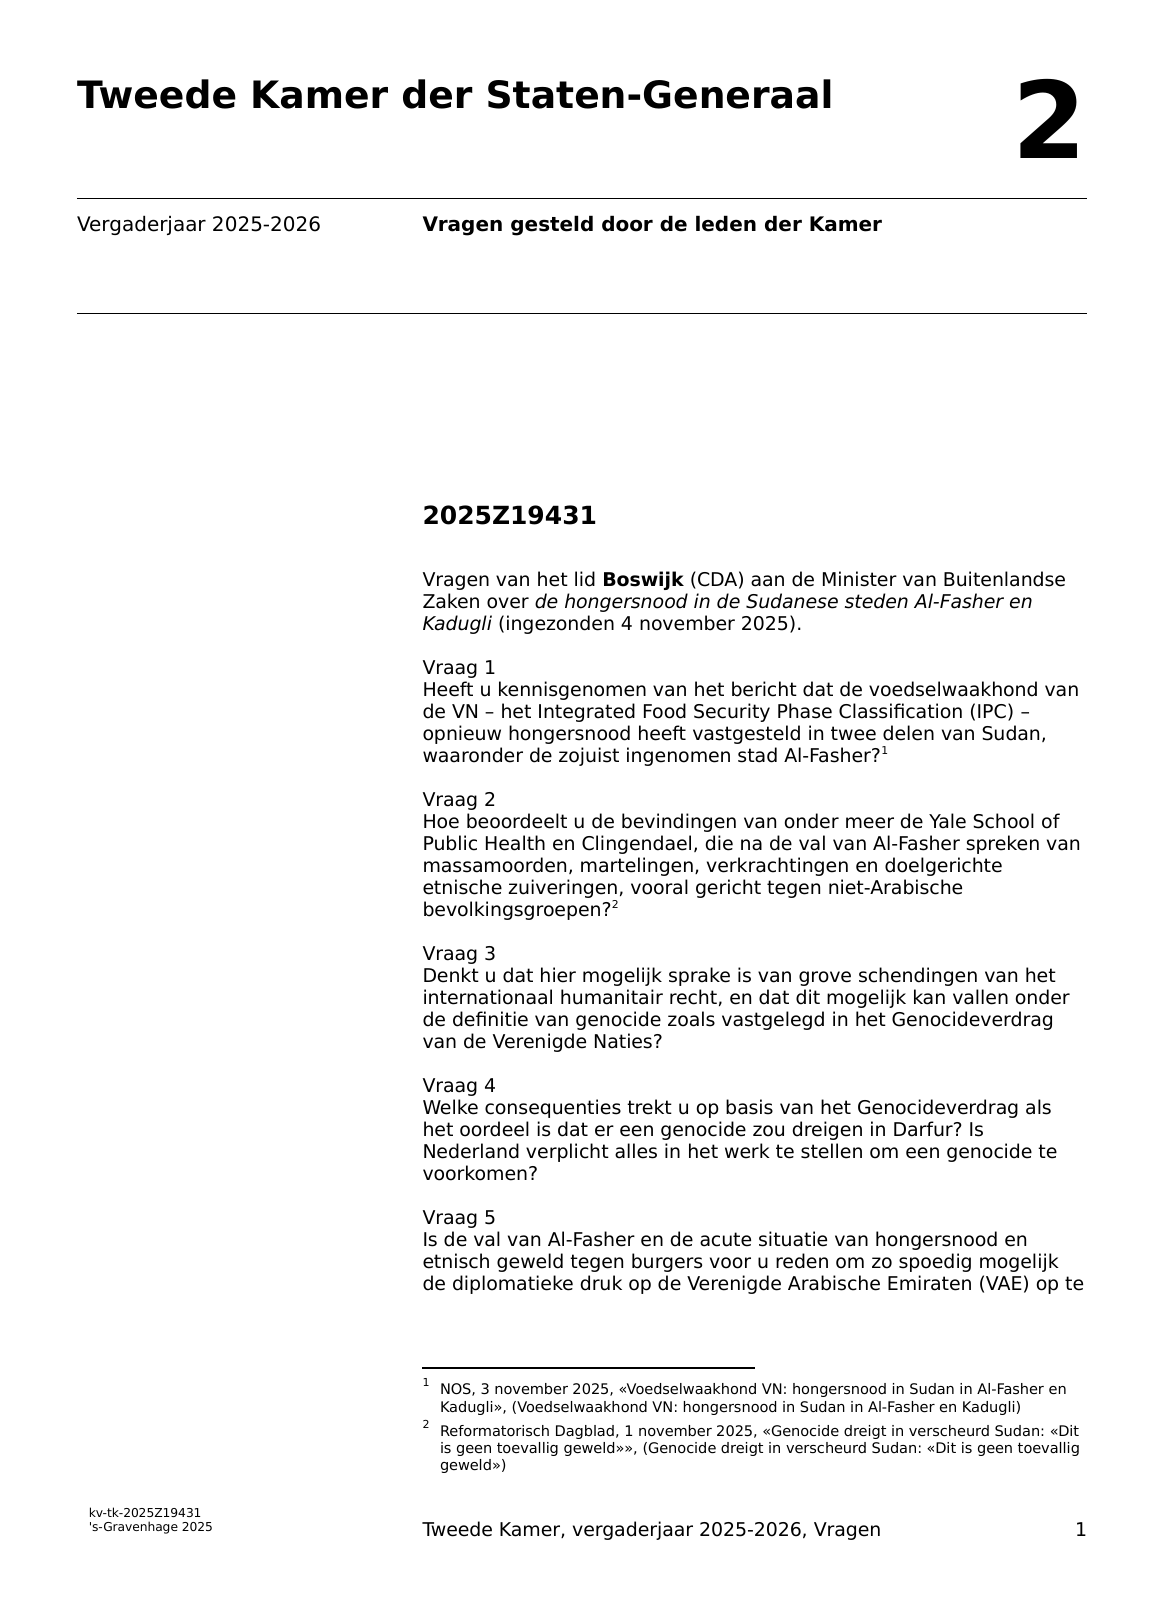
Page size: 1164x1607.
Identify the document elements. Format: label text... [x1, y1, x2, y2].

text 's-Gravenhage 2025 [88, 1520, 323, 1534]
text NOS, 3 november 2025, «Voedselwaakhond VN: hongersnood in Sudan in Al-Fasher en Kadugli», (Voedselwaakhond VN: hongersnood in Sudan in Al-Fasher en Kadugli) [422, 1377, 1087, 1416]
text Is de val van Al-Fasher en de acute situatie van hongersnood en etnisch geweld tegen burgers voor u reden om zo spoedig mogelijk de diplomatieke druk op de Verenigde Arabische Emiraten (VAE) op te [422, 1229, 1087, 1295]
text Vraag 2 [422, 789, 1087, 811]
text Denkt u dat hier mogelijk sprake is van grove schendingen van het internationaal humanitair recht, en dat dit mogelijk kan vallen onder de definitie van genocide zoals vastgelegd in het Genocideverdrag van de Verenigde Naties? [422, 965, 1087, 1053]
text Vraag 4 [422, 1075, 1087, 1097]
text Reformatorisch Dagblad, 1 november 2025, «Genocide dreigt in verscheurd Sudan: «Dit is geen toevallig geweld»», (Genocide dreigt in verscheurd Sudan: «Dit is geen toevallig geweld») [422, 1418, 1087, 1474]
table_cell Vragen gesteld door de leden der Kamer [422, 199, 1087, 313]
table_header 2 [886, 59, 1087, 198]
text Vragen van het lid Boswijk (CDA) aan de Minister van Buitenlandse Zaken over de hongersnood in de Sudanese steden Al-Fasher en Kadugli (ingezonden 4 november 2025). [422, 569, 1087, 635]
text Vraag 5 [422, 1207, 1087, 1229]
table_cell Vergaderjaar 2025-2026 [77, 199, 422, 313]
table_header Tweede Kamer der Staten-Generaal [77, 59, 886, 198]
text Vraag 1 [422, 657, 1087, 679]
text Welke consequenties trekt u op basis van het Genocideverdrag als het oordeel is dat er een genocide zou dreigen in Darfur? Is Nederland verplicht alles in het werk te stellen om een genocide te voorkomen? [422, 1097, 1087, 1185]
text Hoe beoordeelt u de bevindingen van onder meer de Yale School of Public Health en Clingendael, die na de val van Al-Fasher spreken van massamoorden, martelingen, verkrachtingen en doelgerichte etnische zuiveringen, vooral gericht tegen niet-Arabische bevolkingsgroepen? [422, 811, 1087, 921]
text 2025Z19431 [422, 501, 1087, 531]
text Vraag 3 [422, 943, 1087, 965]
text kv-tk-2025Z19431 [88, 1506, 323, 1520]
text Heeft u kennisgenomen van het bericht dat de voedselwaakhond van de VN – het Integrated Food Security Phase Classification (IPC) – opnieuw hongersnood heeft vastgesteld in twee delen van Sudan, waaronder de zojuist ingenomen stad Al-Fasher? [422, 679, 1087, 767]
